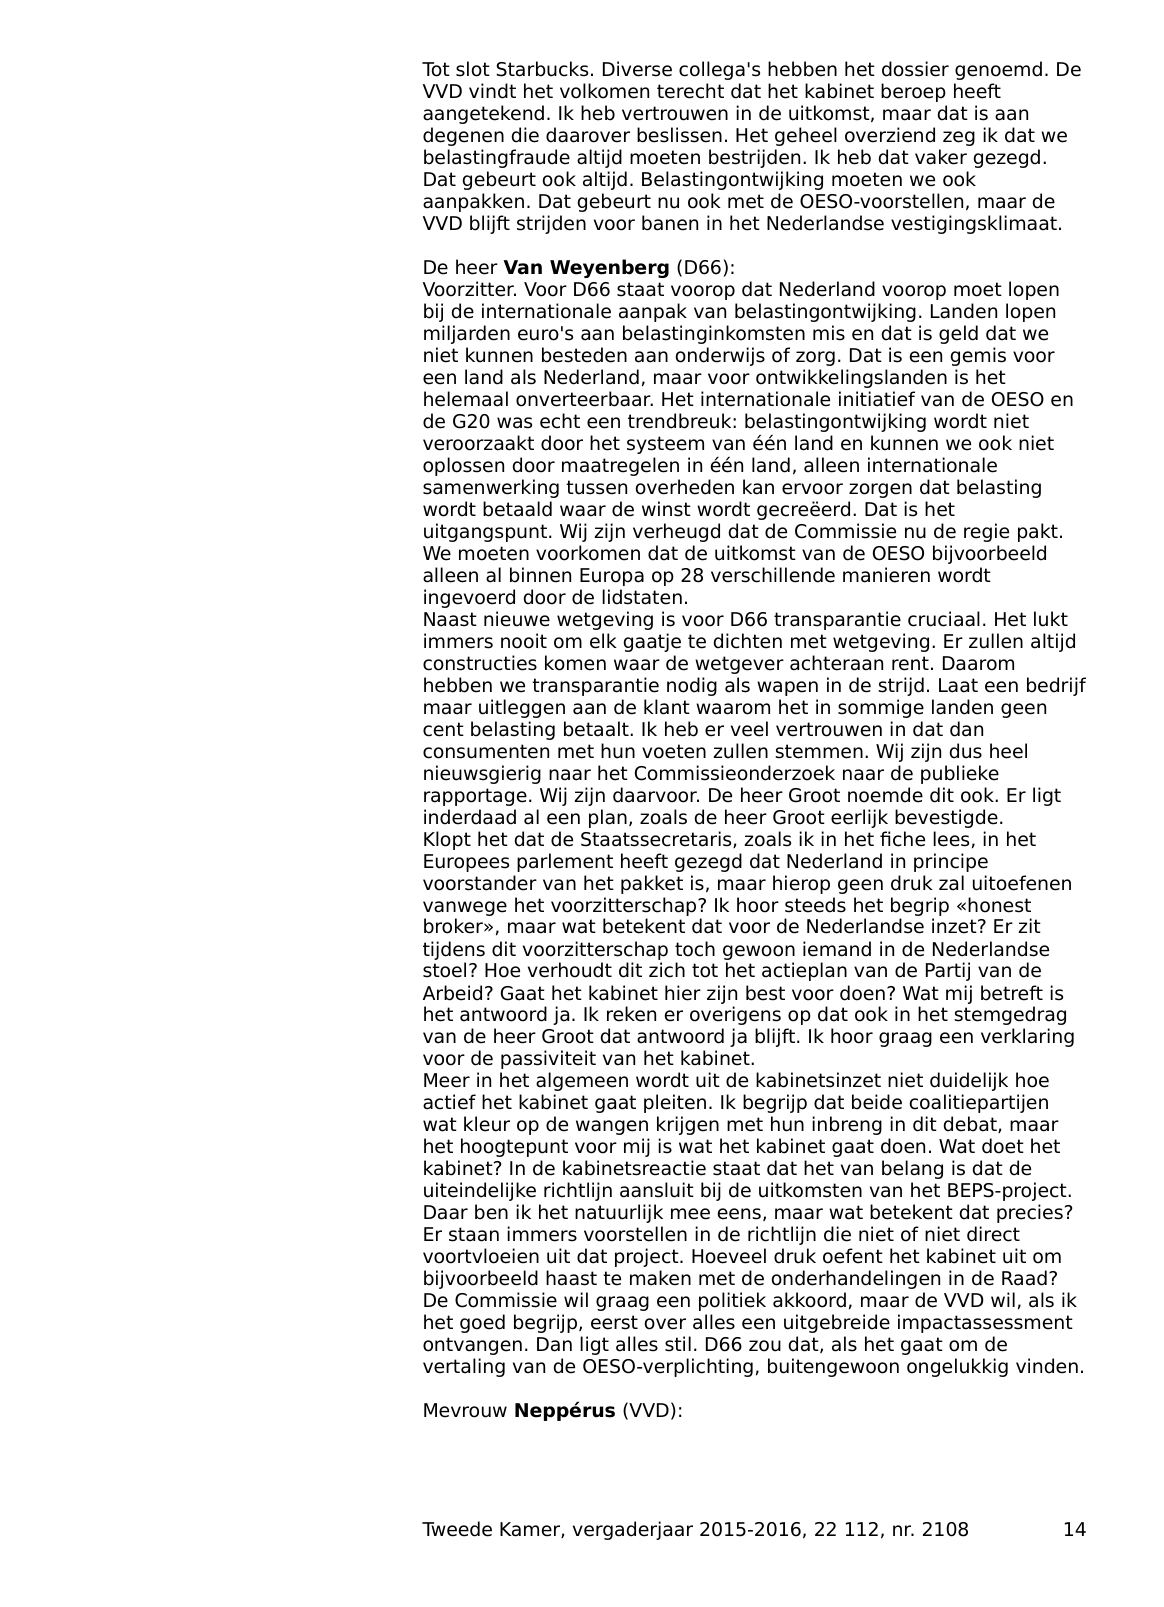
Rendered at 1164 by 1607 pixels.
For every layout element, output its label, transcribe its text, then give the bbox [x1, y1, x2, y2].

text Klopt het dat de Staatssecretaris, zoals ik in het fiche lees, in het Europees parlement heeft gezegd dat Nederland in principe voorstander van het pakket is, maar hierop geen druk zal uitoefenen vanwege het voorzitterschap? Ik hoor steeds het begrip «honest broker», maar wat betekent dat voor de Nederlandse inzet? Er zit tijdens dit voorzitterschap toch gewoon iemand in de Nederlandse stoel? Hoe verhoudt dit zich tot het actieplan van de Partij van de Arbeid? Gaat het kabinet hier zijn best voor doen? Wat mij betreft is het antwoord ja. Ik reken er overigens op dat ook in het stemgedrag van de heer Groot dat antwoord ja blijft. Ik hoor graag een verklaring voor de passiviteit van het kabinet. [422, 828, 1087, 1070]
text Mevrouw Neppérus (VVD): [422, 1400, 1087, 1422]
text Naast nieuwe wetgeving is voor D66 transparantie cruciaal. Het lukt immers nooit om elk gaatje te dichten met wetgeving. Er zullen altijd constructies komen waar de wetgever achteraan rent. Daarom hebben we transparantie nodig als wapen in de strijd. Laat een bedrijf maar uitleggen aan de klant waarom het in sommige landen geen cent belasting betaalt. Ik heb er veel vertrouwen in dat dan consumenten met hun voeten zullen stemmen. Wij zijn dus heel nieuwsgierig naar het Commissieonderzoek naar de publieke rapportage. Wij zijn daarvoor. De heer Groot noemde dit ook. Er ligt inderdaad al een plan, zoals de heer Groot eerlijk bevestigde. [422, 609, 1087, 828]
text Tot slot Starbucks. Diverse collega's hebben het dossier genoemd. De VVD vindt het volkomen terecht dat het kabinet beroep heeft aangetekend. Ik heb vertrouwen in de uitkomst, maar dat is aan degenen die daarover beslissen. Het geheel overziend zeg ik dat we belastingfraude altijd moeten bestrijden. Ik heb dat vaker gezegd. Dat gebeurt ook altijd. Belastingontwijking moeten we ook aanpakken. Dat gebeurt nu ook met de OESO-voorstellen, maar de VVD blijft strijden voor banen in het Nederlandse vestigingsklimaat. [422, 59, 1087, 235]
text Meer in het algemeen wordt uit de kabinetsinzet niet duidelijk hoe actief het kabinet gaat pleiten. Ik begrijp dat beide coalitiepartijen wat kleur op de wangen krijgen met hun inbreng in dit debat, maar het hoogtepunt voor mij is wat het kabinet gaat doen. Wat doet het kabinet? In de kabinetsreactie staat dat het van belang is dat de uiteindelijke richtlijn aansluit bij de uitkomsten van het BEPS-project. Daar ben ik het natuurlijk mee eens, maar wat betekent dat precies? Er staan immers voorstellen in de richtlijn die niet of niet direct voortvloeien uit dat project. Hoeveel druk oefent het kabinet uit om bijvoorbeeld haast te maken met de onderhandelingen in de Raad? De Commissie wil graag een politiek akkoord, maar de VVD wil, als ik het goed begrijp, eerst over alles een uitgebreide impactassessment ontvangen. Dan ligt alles stil. D66 zou dat, als het gaat om de vertaling van de OESO-verplichting, buitengewoon ongelukkig vinden. [422, 1070, 1087, 1378]
text Voorzitter. Voor D66 staat voorop dat Nederland voorop moet lopen bij de internationale aanpak van belastingontwijking. Landen lopen miljarden euro's aan belastinginkomsten mis en dat is geld dat we niet kunnen besteden aan onderwijs of zorg. Dat is een gemis voor een land als Nederland, maar voor ontwikkelingslanden is het helemaal onverteerbaar. Het internationale initiatief van de OESO en de G20 was echt een trendbreuk: belastingontwijking wordt niet veroorzaakt door het systeem van één land en kunnen we ook niet oplossen door maatregelen in één land, alleen internationale samenwerking tussen overheden kan ervoor zorgen dat belasting wordt betaald waar de winst wordt gecreëerd. Dat is het uitgangspunt. Wij zijn verheugd dat de Commissie nu de regie pakt. We moeten voorkomen dat de uitkomst van de OESO bijvoorbeeld alleen al binnen Europa op 28 verschillende manieren wordt ingevoerd door de lidstaten. [422, 279, 1087, 609]
text De heer Van Weyenberg (D66): [422, 257, 1087, 279]
